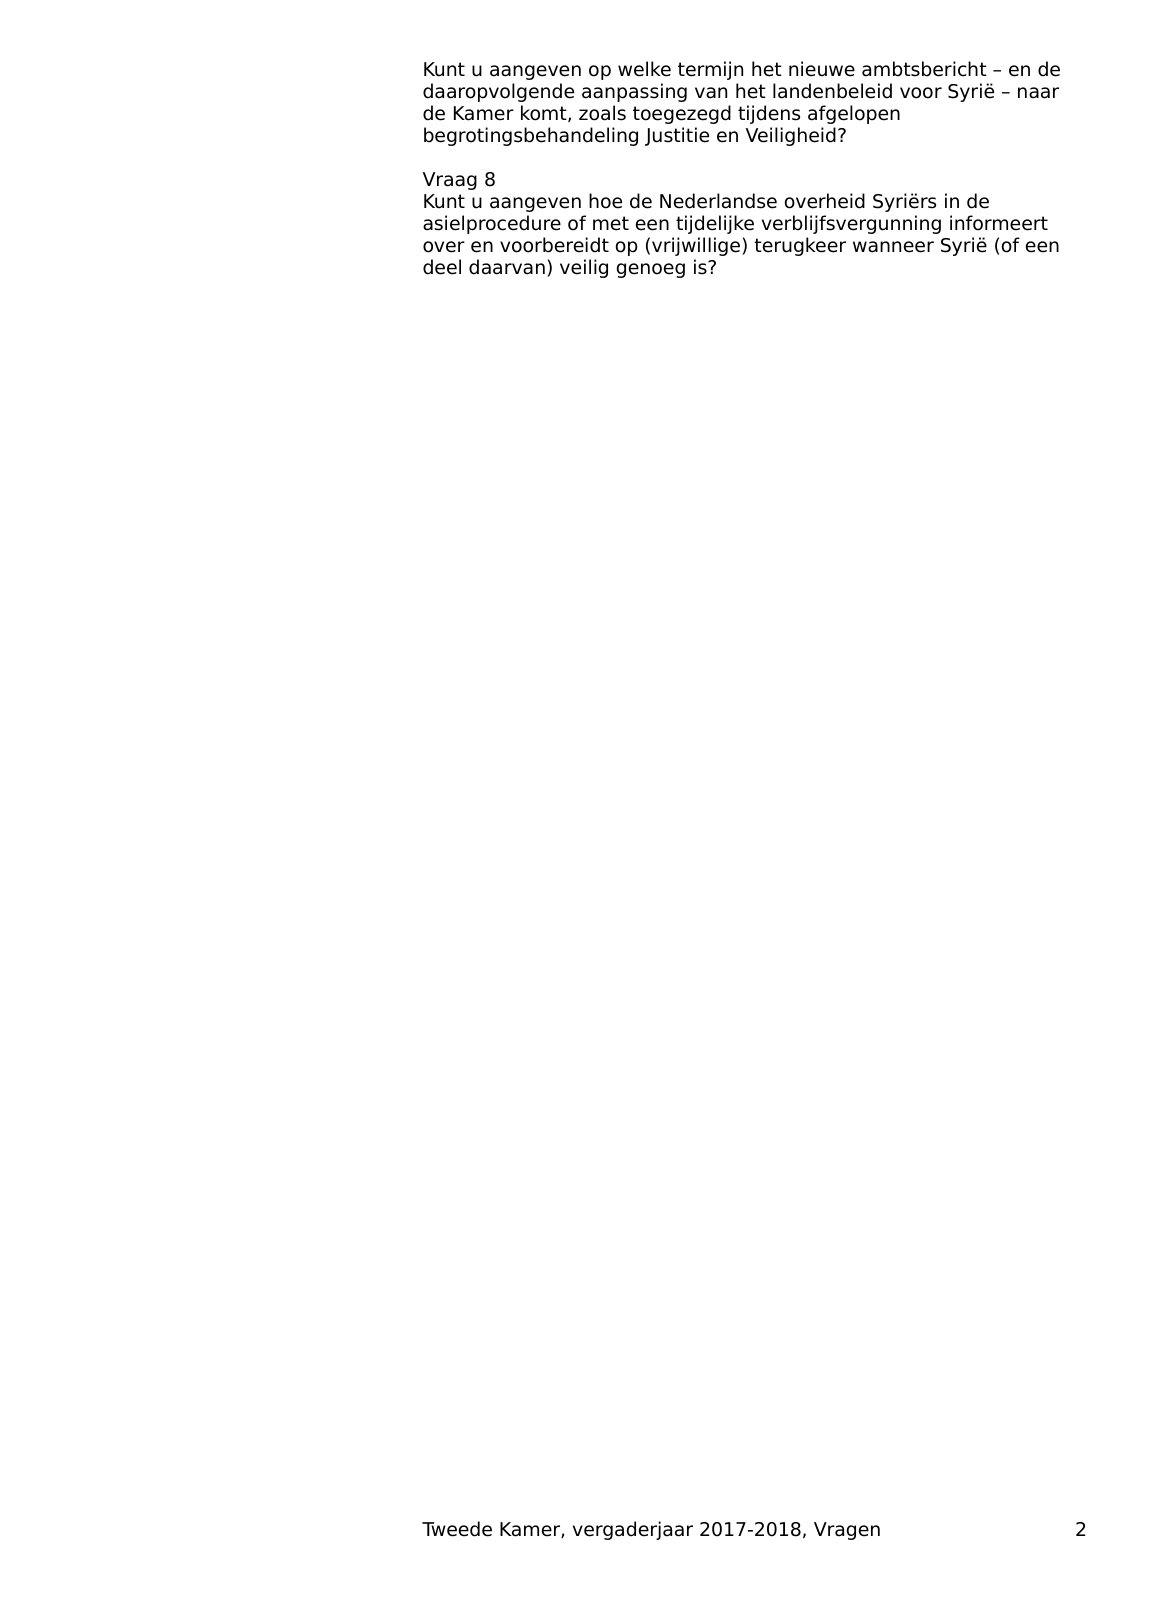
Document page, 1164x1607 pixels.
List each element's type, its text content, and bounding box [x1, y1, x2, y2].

text Kunt u aangeven op welke termijn het nieuwe ambtsbericht – en de daaropvolgende aanpassing van het landenbeleid voor Syrië – naar de Kamer komt, zoals toegezegd tijdens afgelopen begrotingsbehandeling Justitie en Veiligheid? [422, 59, 1087, 147]
text Kunt u aangeven hoe de Nederlandse overheid Syriërs in de asielprocedure of met een tijdelijke verblijfsvergunning informeert over en voorbereidt op (vrijwillige) terugkeer wanneer Syrië (of een deel daarvan) veilig genoeg is? [422, 191, 1087, 279]
text Vraag 8 [422, 169, 1087, 191]
